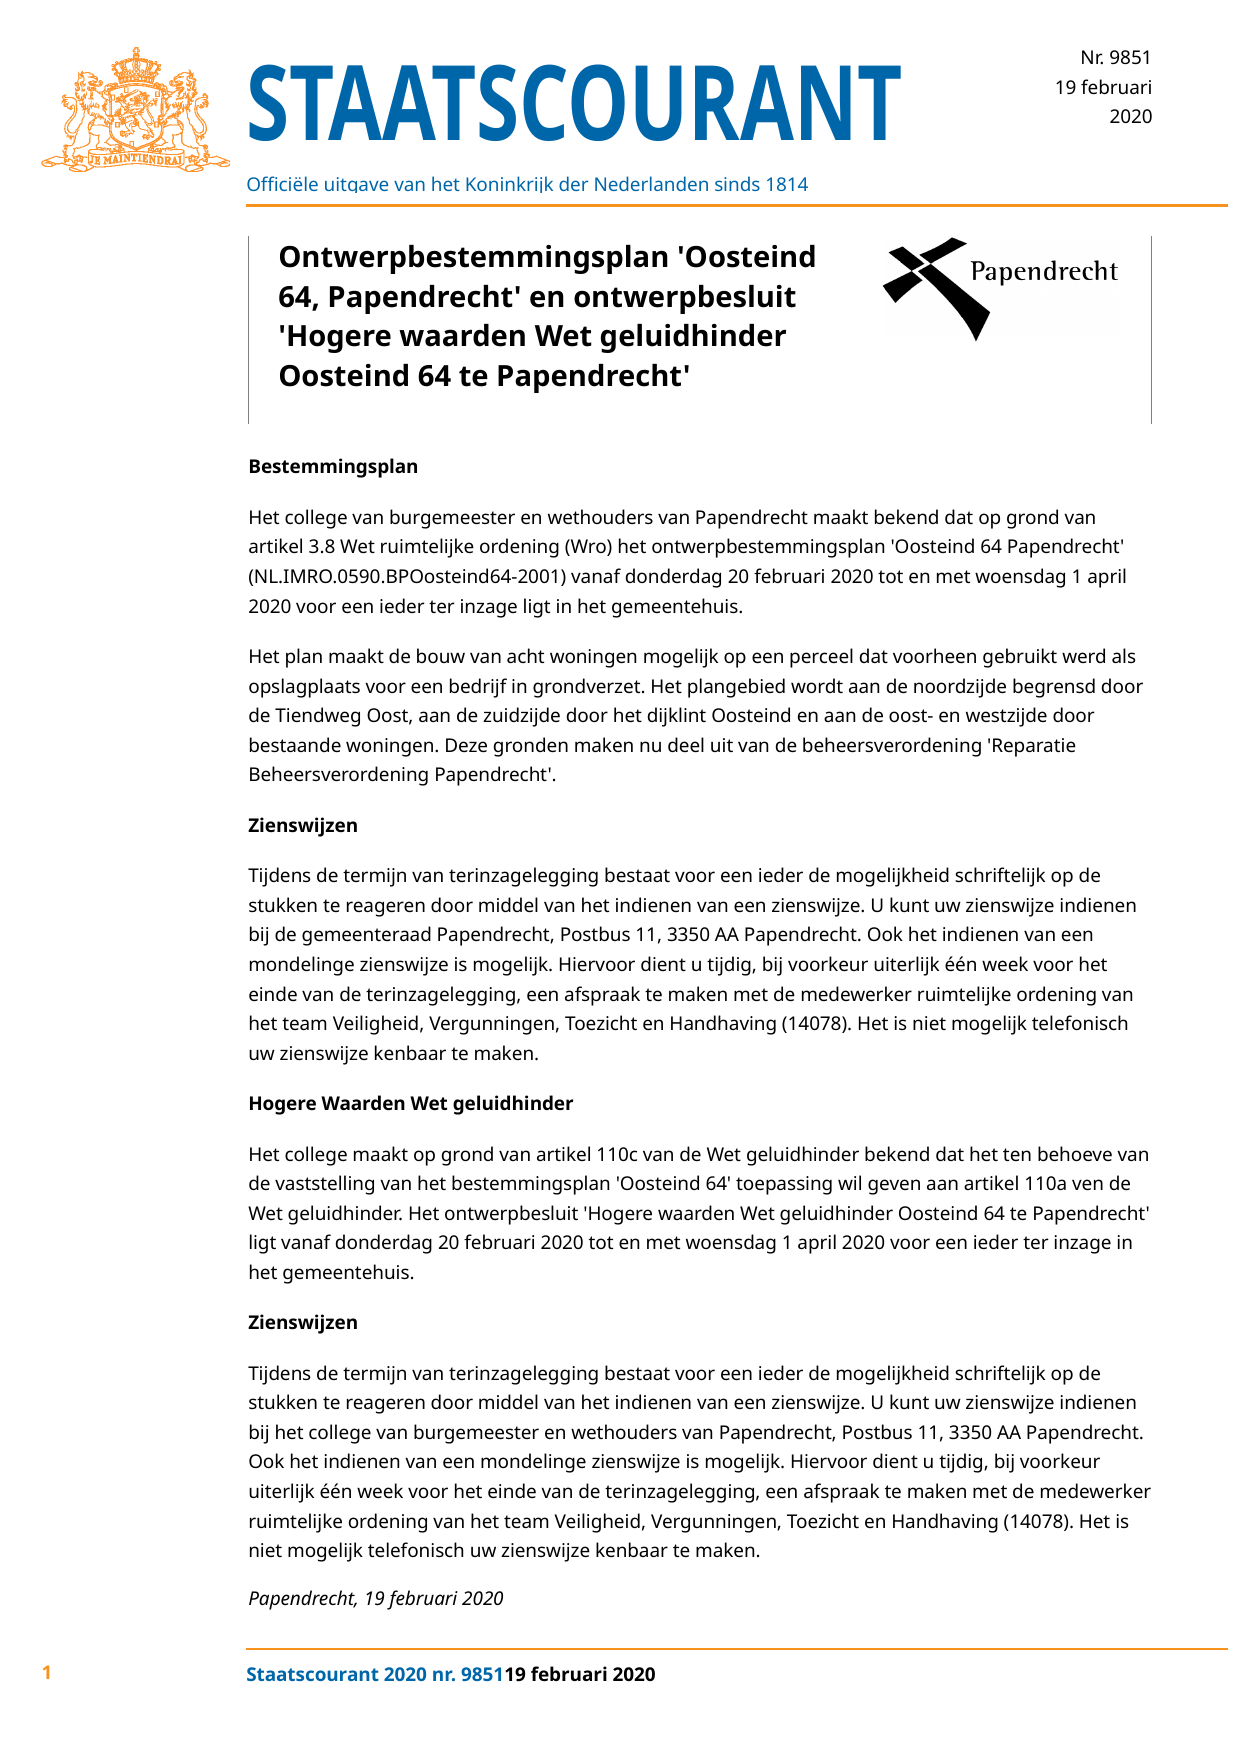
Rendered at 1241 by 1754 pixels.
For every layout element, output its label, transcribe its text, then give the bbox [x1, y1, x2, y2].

table_header Ontwerpbestemmingsplan 'Oosteind 64, Papendrecht' en ontwerpbesluit 'Hogere waarden Wet geluidhinder Oosteind 64 te Papendrecht' [249, 236, 850, 424]
text Tijdens de termijn van terinzagelegging bestaat voor een ieder de mogelijkheid schriftelijk op de stukken te reageren door middel van het indienen van een zienswijze. U kunt uw zienswijze indienen bij de gemeenteraad Papendrecht, Postbus 11, 3350 AA Papendrecht. Ook het indienen van een mondelinge zienswijze is mogelijk. Hiervoor dient u tijdig, bij voorkeur uiterlijk één week voor het einde van de terinzagelegging, een afspraak te maken met de medewerker ruimtelijke ordening van het team Veiligheid, Vergunningen, Toezicht en Handhaving (14078). Het is niet mogelijk telefonisch uw zienswijze kenbaar te maken. [248, 862, 1152, 1066]
picture [882, 236, 1119, 342]
text Het college van burgemeester en wethouders van Papendrecht maakt bekend dat op grond van artikel 3.8 Wet ruimtelijke ordening (Wro) het ontwerpbestemmingsplan 'Oosteind 64 Papendrecht' (NL.IMRO.0590.BPOosteind64-2001) vanaf donderdag 20 februari 2020 tot en met woensdag 1 april 2020 voor een ieder ter inzage ligt in het gemeentehuis. [248, 504, 1152, 618]
text Het college maakt op grond van artikel 110c van de Wet geluidhinder bekend dat het ten behoeve van de vaststelling van het bestemmingsplan 'Oosteind 64' toepassing wil geven aan artikel 110a ven de Wet geluidhinder. Het ontwerpbesluit 'Hogere waarden Wet geluidhinder Oosteind 64 te Papendrecht' ligt vanaf donderdag 20 februari 2020 tot en met woensdag 1 april 2020 voor een ieder ter inzage in het gemeentehuis. [248, 1141, 1152, 1285]
text Hogere Waarden Wet geluidhinder [248, 1090, 1152, 1116]
text Tijdens de termijn van terinzagelegging bestaat voor een ieder de mogelijkheid schriftelijk op de stukken te reageren door middel van het indienen van een zienswijze. U kunt uw zienswijze indienen bij het college van burgemeester en wethouders van Papendrecht, Postbus 11, 3350 AA Papendrecht. Ook het indienen van een mondelinge zienswijze is mogelijk. Hiervoor dient u tijdig, bij voorkeur uiterlijk één week voor het einde van de terinzagelegging, een afspraak te maken met de medewerker ruimtelijke ordening van het team Veiligheid, Vergunningen, Toezicht en Handhaving (14078). Het is niet mogelijk telefonisch uw zienswijze kenbaar te maken. [248, 1360, 1152, 1563]
text Zienswijzen [248, 1309, 1152, 1335]
text Bestemmingsplan [248, 454, 1152, 479]
text Het plan maakt de bouw van acht woningen mogelijk op een perceel dat voorheen gebruikt werd als opslagplaats voor een bedrijf in grondverzet. Het plangebied wordt aan de noordzijde begrensd door de Tiendweg Oost, aan de zuidzijde door het dijklint Oosteind en aan de oost- en westzijde door bestaande woningen. Deze gronden maken nu deel uit van de beheersverordening 'Reparatie Beheersverordening Papendrecht'. [248, 643, 1152, 787]
picture [41, 47, 231, 172]
text Zienswijzen [248, 812, 1152, 838]
table_header [850, 236, 1151, 424]
text Papendrecht, 19 februari 2020 [248, 1585, 1152, 1611]
